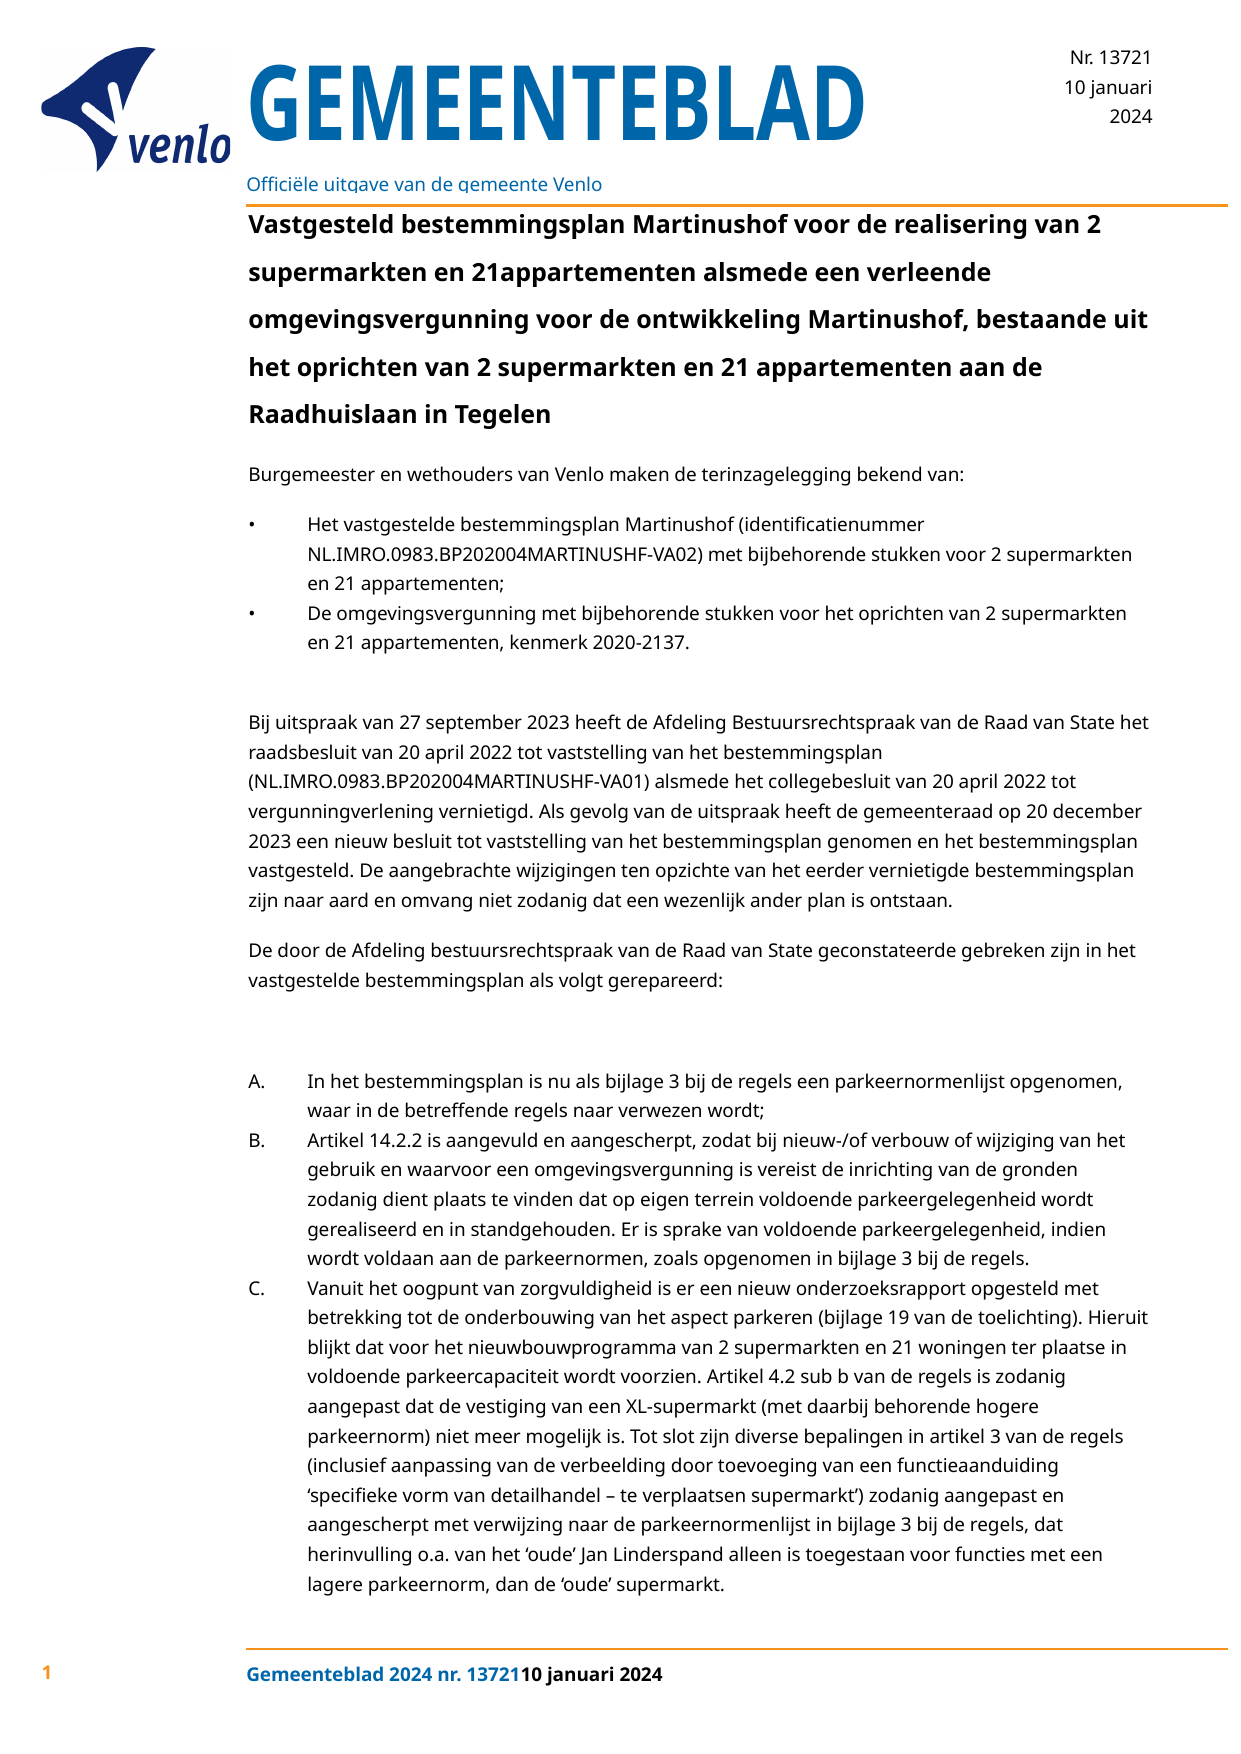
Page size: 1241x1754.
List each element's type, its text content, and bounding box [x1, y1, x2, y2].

picture [41, 47, 231, 172]
list Artikel 14.2.2 is aangevuld en aangescherpt, zodat bij nieuw-/of verbouw of wijziging van het gebruik en waarvoor een omgevingsvergunning is vereist de inrichting van de gronden zodanig dient plaats te vinden dat op eigen terrein voldoende parkeergelegenheid wordt gerealiseerd en in standgehouden. Er is sprake van voldoende parkeergelegenheid, indien wordt voldaan aan de parkeernormen, zoals opgenomen in bijlage 3 bij de regels. [248, 1127, 1152, 1271]
list In het bestemmingsplan is nu als bijlage 3 bij de regels een parkeernormenlijst opgenomen, waar in de betreffende regels naar verwezen wordt; [248, 1068, 1152, 1123]
text Burgemeester en wethouders van Venlo maken de terinzagelegging bekend van: [248, 461, 1152, 486]
text Bij uitspraak van 27 september 2023 heeft de Afdeling Bestuursrechtspraak van de Raad van State het raadsbesluit van 20 april 2022 tot vaststelling van het bestemmingsplan (NL.IMRO.0983.BP202004MARTINUSHF-VA01) alsmede het collegebesluit van 20 april 2022 tot vergunningverlening vernietigd. Als gevolg van de uitspraak heeft de gemeenteraad op 20 december 2023 een nieuw besluit tot vaststelling van het bestemmingsplan genomen en het bestemmingsplan vastgesteld. De aangebrachte wijzigingen ten opzichte van het eerder vernietigde bestemmingsplan zijn naar aard en omvang niet zodanig dat een wezenlijk ander plan is ontstaan. [248, 709, 1152, 913]
text De door de Afdeling bestuursrechtspraak van de Raad van State geconstateerde gebreken zijn in het vastgestelde bestemmingsplan als volgt gerepareerd: [248, 937, 1152, 993]
text Vastgesteld bestemmingsplan Martinushof voor de realisering van 2 supermarkten en 21appartementen alsmede een verleende omgevingsvergunning voor de ontwikkeling Martinushof, bestaande uit het oprichten van 2 supermarkten en 21 appartementen aan de Raadhuislaan in Tegelen [248, 207, 1152, 431]
list Het vastgestelde bestemmingsplan Martinushof (identificatienummer NL.IMRO.0983.BP202004MARTINUSHF-VA02) met bijbehorende stukken voor 2 supermarkten en 21 appartementen; [248, 511, 1152, 596]
list De omgevingsvergunning met bijbehorende stukken voor het oprichten van 2 supermarkten en 21 appartementen, kenmerk 2020-2137. [248, 600, 1152, 655]
list Vanuit het oogpunt van zorgvuldigheid is er een nieuw onderzoeksrapport opgesteld met betrekking tot de onderbouwing van het aspect parkeren (bijlage 19 van de toelichting). Hieruit blijkt dat voor het nieuwbouwprogramma van 2 supermarkten en 21 woningen ter plaatse in voldoende parkeercapaciteit wordt voorzien. Artikel 4.2 sub b van de regels is zodanig aangepast dat de vestiging van een XL-supermarkt (met daarbij behorende hogere parkeernorm) niet meer mogelijk is. Tot slot zijn diverse bepalingen in artikel 3 van de regels (inclusief aanpassing van de verbeelding door toevoeging van een functieaanduiding ‘specifieke vorm van detailhandel – te verplaatsen supermarkt’) zodanig aangepast en aangescherpt met verwijzing naar de parkeernormenlijst in bijlage 3 bij de regels, dat herinvulling o.a. van het ‘oude’ Jan Linderspand alleen is toegestaan voor functies met een lagere parkeernorm, dan de ‘oude’ supermarkt. [248, 1275, 1152, 1596]
